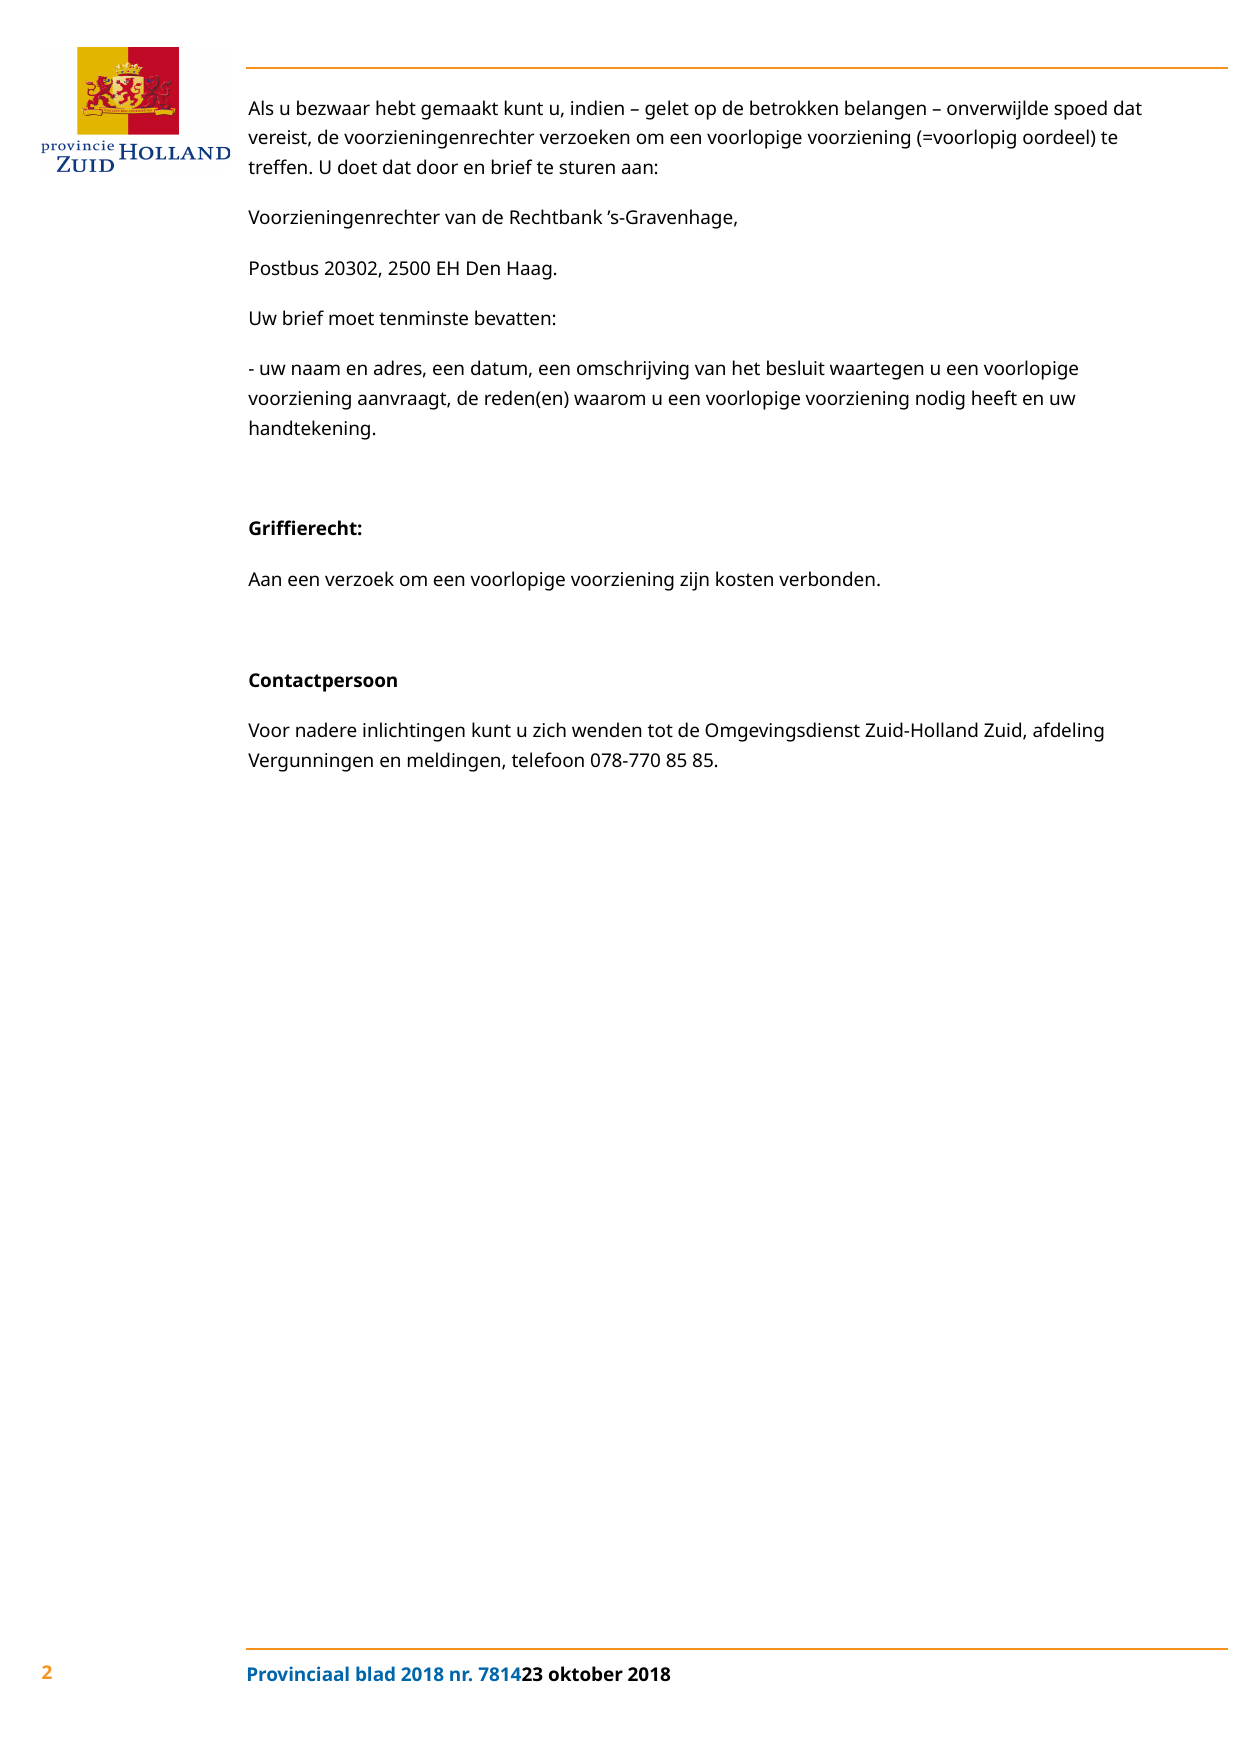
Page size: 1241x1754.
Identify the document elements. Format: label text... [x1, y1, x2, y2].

text Voor nadere inlichtingen kunt u zich wenden tot de Omgevingsdienst Zuid-Holland Zuid, afdeling Vergunningen en meldingen, telefoon 078-770 85 85. [248, 717, 1152, 773]
text Griffierecht: [248, 516, 1152, 541]
text Aan een verzoek om een voorlopige voorziening zijn kosten verbonden. [248, 566, 1152, 592]
text Voorzieningenrechter van de Rechtbank ’s-Gravenhage, [248, 204, 1152, 230]
text Uw brief moet tenminste bevatten: [248, 305, 1152, 331]
text Als u bezwaar hebt gemaakt kunt u, indien – gelet op de betrokken belangen – onverwijlde spoed dat vereist, de voorzieningenrechter verzoeken om een voorlopige voorziening (=voorlopig oordeel) te treffen. U doet dat door en brief te sturen aan: [248, 95, 1152, 180]
text Contactpersoon [248, 667, 1152, 693]
picture [41, 47, 231, 172]
text Postbus 20302, 2500 EH Den Haag. [248, 255, 1152, 281]
text - uw naam en adres, een datum, een omschrijving van het besluit waartegen u een voorlopige voorziening aanvraagt, de reden(en) waarom u een voorlopige voorziening nodig heeft en uw handtekening. [248, 356, 1152, 441]
